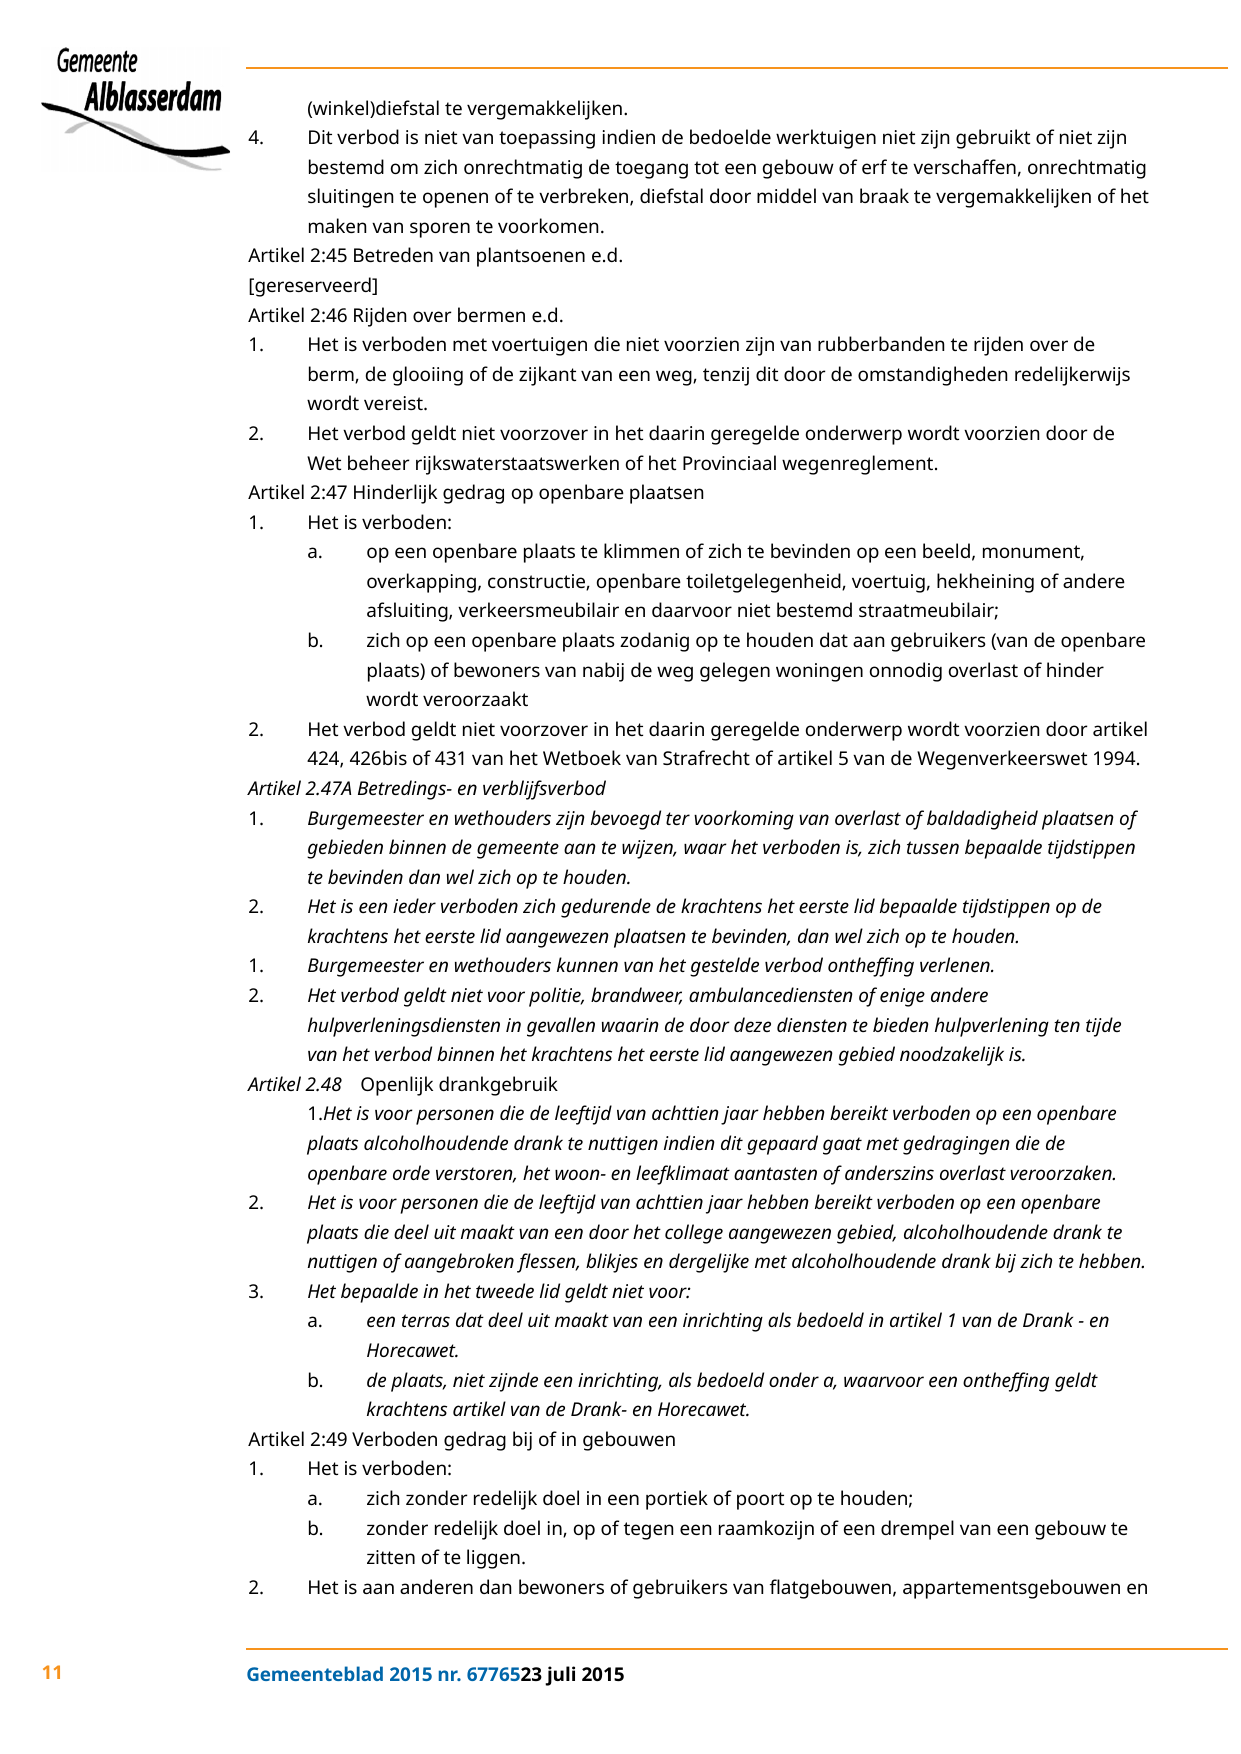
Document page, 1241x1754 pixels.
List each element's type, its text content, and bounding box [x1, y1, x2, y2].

text Artikel 2:49 Verboden gedrag bij of in gebouwen [248, 1426, 1152, 1452]
text [gereserveerd] [248, 272, 1152, 298]
list Het is een ieder verboden zich gedurende de krachtens het eerste lid bepaalde tijdstippen op de krachtens het eerste lid aangewezen plaatsen te bevinden, dan wel zich op te houden. [248, 893, 1152, 949]
picture [41, 47, 231, 172]
list Burgemeester en wethouders zijn bevoegd ter voorkoming van overlast of baldadigheid plaatsen of gebieden binnen de gemeente aan te wijzen, waar het verboden is, zich tussen bepaalde tijdstippen te bevinden dan wel zich op te houden. [248, 805, 1152, 890]
list de plaats, niet zijnde een inrichting, als bedoeld onder a, waarvoor een ontheffing geldt krachtens artikel van de Drank- en Horecawet. [307, 1367, 1152, 1422]
list (winkel)diefstal te vergemakkelijken. [248, 95, 1152, 121]
list Het verbod geldt niet voorzover in het daarin geregelde onderwerp wordt voorzien door artikel 424, 426bis of 431 van het Wetboek van Strafrecht of artikel 5 van de Wegenverkeerswet 1994. [248, 716, 1152, 771]
list Het is verboden met voertuigen die niet voorzien zijn van rubberbanden te rijden over de berm, de glooiing of de zijkant van een weg, tenzij dit door de omstandigheden redelijkerwijs wordt vereist. [248, 331, 1152, 416]
list Burgemeester en wethouders kunnen van het gestelde verbod ontheffing verlenen. [248, 953, 1152, 978]
list 1.Het is voor personen die de leeftijd van achttien jaar hebben bereikt verboden op een openbare plaats alcoholhoudende drank te nuttigen indien dit gepaard gaat met gedragingen die de openbare orde verstoren, het woon- en leefklimaat aantasten of anderszins overlast veroorzaken. [248, 1101, 1152, 1186]
list zich zonder redelijk doel in een portiek of poort op te houden; [307, 1485, 1152, 1511]
list een terras dat deel uit maakt van een inrichting als bedoeld in artikel 1 van de Drank - en Horecawet. [307, 1308, 1152, 1363]
list op een openbare plaats te klimmen of zich te bevinden op een beeld, monument, overkapping, constructie, openbare toiletgelegenheid, voertuig, hekheining of andere afsluiting, verkeersmeubilair en daarvoor niet bestemd straatmeubilair; [307, 538, 1152, 623]
list Dit verbod is niet van toepassing indien de bedoelde werktuigen niet zijn gebruikt of niet zijn bestemd om zich onrechtmatig de toegang tot een gebouw of erf te verschaffen, onrechtmatig sluitingen te openen of te verbreken, diefstal door middel van braak te vergemakkelijken of het maken van sporen te voorkomen. [248, 124, 1152, 239]
list Het is verboden: [248, 1456, 1152, 1481]
text Artikel 2:47 Hinderlijk gedrag op openbare plaatsen [248, 479, 1152, 505]
list zich op een openbare plaats zodanig op te houden dat aan gebruikers (van de openbare plaats) of bewoners van nabij de weg gelegen woningen onnodig overlast of hinder wordt veroorzaakt [307, 627, 1152, 712]
list Het is aan anderen dan bewoners of gebruikers van flatgebouwen, appartementsgebouwen en [248, 1574, 1152, 1600]
list Het is voor personen die de leeftijd van achttien jaar hebben bereikt verboden op een openbare plaats die deel uit maakt van een door het college aangewezen gebied, alcoholhoudende drank te nuttigen of aangebroken flessen, blikjes en dergelijke met alcoholhoudende drank bij zich te hebben. [248, 1189, 1152, 1274]
text Artikel 2:45 Betreden van plantsoenen e.d. [248, 243, 1152, 268]
list Het bepaalde in het tweede lid geldt niet voor: [248, 1278, 1152, 1304]
text Artikel 2:46 Rijden over bermen e.d. [248, 302, 1152, 328]
list zonder redelijk doel in, op of tegen een raamkozijn of een drempel van een gebouw te zitten of te liggen. [307, 1515, 1152, 1570]
text Artikel 2.48 Openlijk drankgebruik [248, 1071, 1152, 1097]
text Artikel 2.47A Betredings- en verblijfsverbod [248, 775, 1152, 801]
list Het is verboden: [248, 509, 1152, 535]
list Het verbod geldt niet voorzover in het daarin geregelde onderwerp wordt voorzien door de Wet beheer rijkswaterstaatswerken of het Provinciaal wegenreglement. [248, 420, 1152, 476]
list Het verbod geldt niet voor politie, brandweer, ambulancediensten of enige andere hulpverleningsdiensten in gevallen waarin de door deze diensten te bieden hulpverlening ten tijde van het verbod binnen het krachtens het eerste lid aangewezen gebied noodzakelijk is. [248, 982, 1152, 1067]
